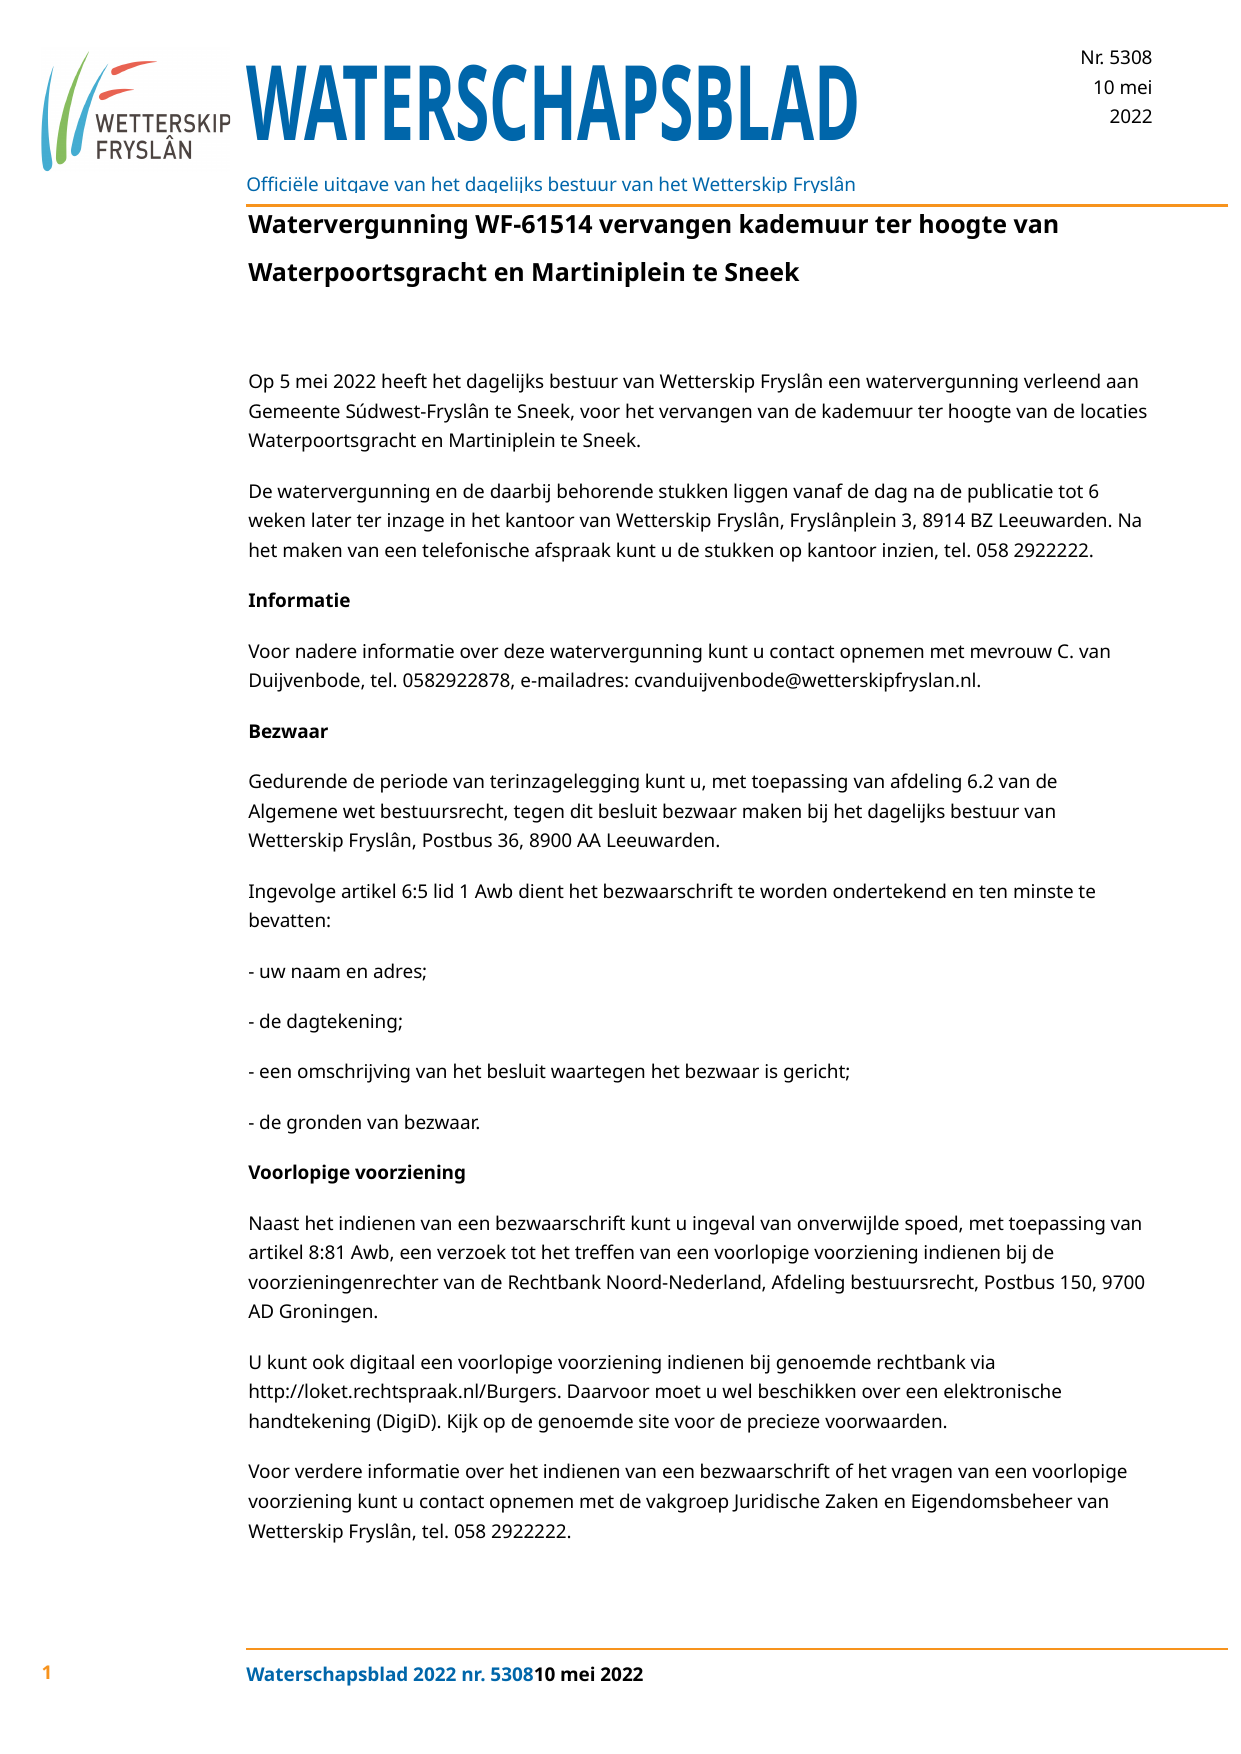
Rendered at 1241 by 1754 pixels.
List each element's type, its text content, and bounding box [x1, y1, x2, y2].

text U kunt ook digitaal een voorlopige voorziening indienen bij genoemde rechtbank via http://loket.rechtspraak.nl/Burgers. Daarvoor moet u wel beschikken over een elektronische handtekening (DigiD). Kijk op de genoemde site voor de precieze voorwaarden. [248, 1349, 1152, 1434]
text - uw naam en adres; [248, 958, 1152, 984]
text - een omschrijving van het besluit waartegen het bezwaar is gericht; [248, 1059, 1152, 1084]
text Naast het indienen van een bezwaarschrift kunt u ingeval van onverwijlde spoed, met toepassing van artikel 8:81 Awb, een verzoek tot het treffen van een voorlopige voorziening indienen bij de voorzieningenrechter van de Rechtbank Noord-Nederland, Afdeling bestuursrecht, Postbus 150, 9700 AD Groningen. [248, 1210, 1152, 1324]
text Op 5 mei 2022 heeft het dagelijks bestuur van Wetterskip Fryslân een watervergunning verleend aan Gemeente Súdwest-Fryslân te Sneek, voor het vervangen van de kademuur ter hoogte van de locaties Waterpoortsgracht en Martiniplein te Sneek. [248, 368, 1152, 453]
text Ingevolge artikel 6:5 lid 1 Awb dient het bezwaarschrift te worden ondertekend en ten minste te bevatten: [248, 878, 1152, 933]
text Informatie [248, 587, 1152, 613]
text Watervergunning WF-61514 vervangen kademuur ter hoogte van Waterpoortsgracht en Martiniplein te Sneek [248, 207, 1152, 288]
text - de dagtekening; [248, 1008, 1152, 1034]
text - de gronden van bezwaar. [248, 1109, 1152, 1135]
text De watervergunning en de daarbij behorende stukken liggen vanaf de dag na de publicatie tot 6 weken later ter inzage in het kantoor van Wetterskip Fryslân, Fryslânplein 3, 8914 BZ Leeuwarden. Na het maken van een telefonische afspraak kunt u de stukken op kantoor inzien, tel. 058 2922222. [248, 478, 1152, 563]
text Bezwaar [248, 718, 1152, 744]
text Voor nadere informatie over deze watervergunning kunt u contact opnemen met mevrouw C. van Duijvenbode, tel. 0582922878, e-mailadres: cvanduijvenbode@wetterskipfryslan.nl. [248, 638, 1152, 693]
text Gedurende de periode van terinzagelegging kunt u, met toepassing van afdeling 6.2 van de Algemene wet bestuursrecht, tegen dit besluit bezwaar maken bij het dagelijks bestuur van Wetterskip Fryslân, Postbus 36, 8900 AA Leeuwarden. [248, 768, 1152, 853]
picture [41, 47, 231, 172]
text Voorlopige voorziening [248, 1159, 1152, 1185]
text Voor verdere informatie over het indienen van een bezwaarschrift of het vragen van een voorlopige voorziening kunt u contact opnemen met de vakgroep Juridische Zaken en Eigendomsbeheer van Wetterskip Fryslân, tel. 058 2922222. [248, 1459, 1152, 1544]
